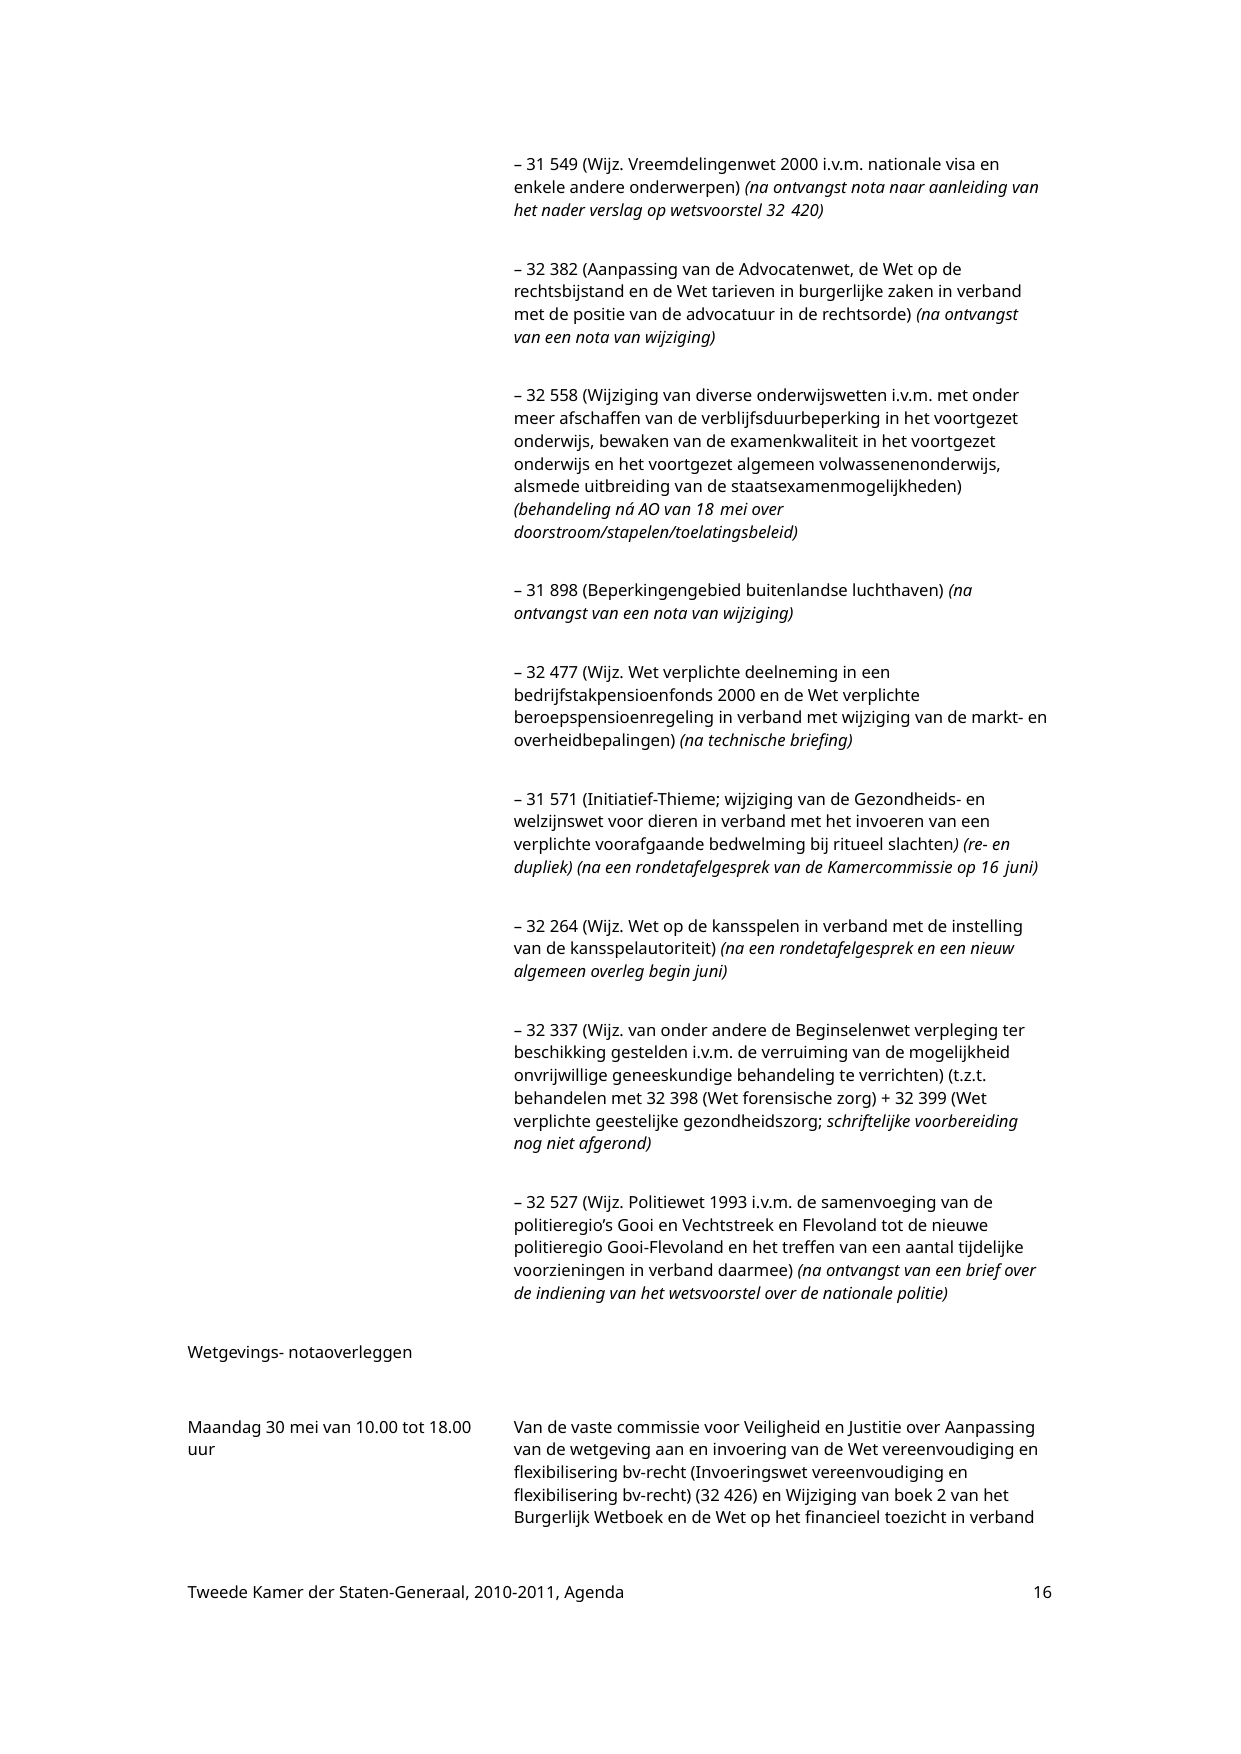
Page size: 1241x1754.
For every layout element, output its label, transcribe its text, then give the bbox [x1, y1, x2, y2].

table_cell – 32 337 (Wijz. van onder andere de Beginselenwet verpleging ter beschikking gestelden i.v.m. de verruiming van de mogelijkheid onvrijwillige geneeskundige behandeling te verrichten) (t.z.t. behandelen met 32 398 (Wet forensische zorg) + 32 399 (Wet verplichte geestelijke gezondheidszorg; schriftelijke voorbereiding nog niet afgerond) [510, 1015, 1053, 1188]
table_header Wetgevings- notaoverleggen [188, 1337, 490, 1412]
table_cell [490, 576, 510, 657]
table_cell Van de vaste commissie voor Veiligheid en Justitie over Aanpassing van de wetgeving aan en invoering van de Wet vereenvoudiging en flexibilisering bv-recht (Invoeringswet vereenvoudiging en flexibilisering bv-recht) (32 426) en Wijziging van boek 2 van het Burgerlijk Wetboek en de Wet op het financieel toezicht in verband [510, 1412, 1053, 1532]
table_cell – 32 477 (Wijz. Wet verplichte deelneming in een bedrijfstakpensioenfonds 2000 en de Wet verplichte beroepspensioenregeling in verband met wijziging van de markt- en overheidbepalingen) (na technische briefing) [510, 658, 1053, 784]
table_cell [490, 911, 510, 1015]
table_cell [490, 1412, 510, 1532]
table_cell [490, 1015, 510, 1188]
table_cell [188, 784, 490, 911]
table_cell [188, 254, 490, 381]
table_cell Maandag 30 mei van 10.00 tot 18.00 uur [188, 1412, 490, 1532]
table_header [490, 1337, 510, 1412]
table_cell – 32 264 (Wijz. Wet op de kansspelen in verband met de instelling van de kansspelautoriteit) (na een rondetafelgesprek en een nieuw algemeen overleg begin juni) [510, 911, 1053, 1015]
table_cell [490, 381, 510, 576]
table_cell [188, 381, 490, 576]
table_cell [188, 576, 490, 657]
table_cell [490, 658, 510, 784]
table_cell [188, 1015, 490, 1188]
table_cell [188, 658, 490, 784]
table_cell – 32 382 (Aanpassing van de Advocatenwet, de Wet op de rechtsbijstand en de Wet tarieven in burgerlijke zaken in verband met de positie van de advocatuur in de rechtsorde) (na ontvangst van een nota van wijziging) [510, 254, 1053, 381]
table_cell [188, 150, 490, 254]
table_cell [490, 784, 510, 911]
table_cell – 32 558 (Wijziging van diverse onderwijswetten i.v.m. met onder meer afschaffen van de verblijfsduurbeperking in het voortgezet onderwijs, bewaken van de examenkwaliteit in het voortgezet onderwijs en het voortgezet algemeen volwassenenonderwijs, alsmede uitbreiding van de staatsexamenmogelijkheden) (behandeling ná AO van 18 mei over doorstroom/stapelen/toelatingsbeleid) [510, 381, 1053, 576]
table_cell [490, 150, 510, 254]
table_cell [490, 254, 510, 381]
table_cell [490, 1188, 510, 1337]
table_cell – 31 898 (Beperkingengebied buitenlandse luchthaven) (na ontvangst van een nota van wijziging) [510, 576, 1053, 657]
table_cell – 31 571 (Initiatief-Thieme; wijziging van de Gezondheids- en welzijnswet voor dieren in verband met het invoeren van een verplichte voorafgaande bedwelming bij ritueel slachten) (re- en dupliek) (na een rondetafelgesprek van de Kamercommissie op 16 juni) [510, 784, 1053, 911]
table_cell [188, 911, 490, 1015]
table_cell [188, 1188, 490, 1337]
table_cell – 32 527 (Wijz. Politiewet 1993 i.v.m. de samenvoeging van de politieregio’s Gooi en Vechtstreek en Flevoland tot de nieuwe politieregio Gooi-Flevoland en het treffen van een aantal tijdelijke voorzieningen in verband daarmee) (na ontvangst van een brief over de indiening van het wetsvoorstel over de nationale politie) [510, 1188, 1053, 1337]
table_header [510, 1337, 1053, 1412]
table_cell – 31 549 (Wijz. Vreemdelingenwet 2000 i.v.m. nationale visa en enkele andere onderwerpen) (na ontvangst nota naar aanleiding van het nader verslag op wetsvoorstel 32 420) [510, 150, 1053, 254]
